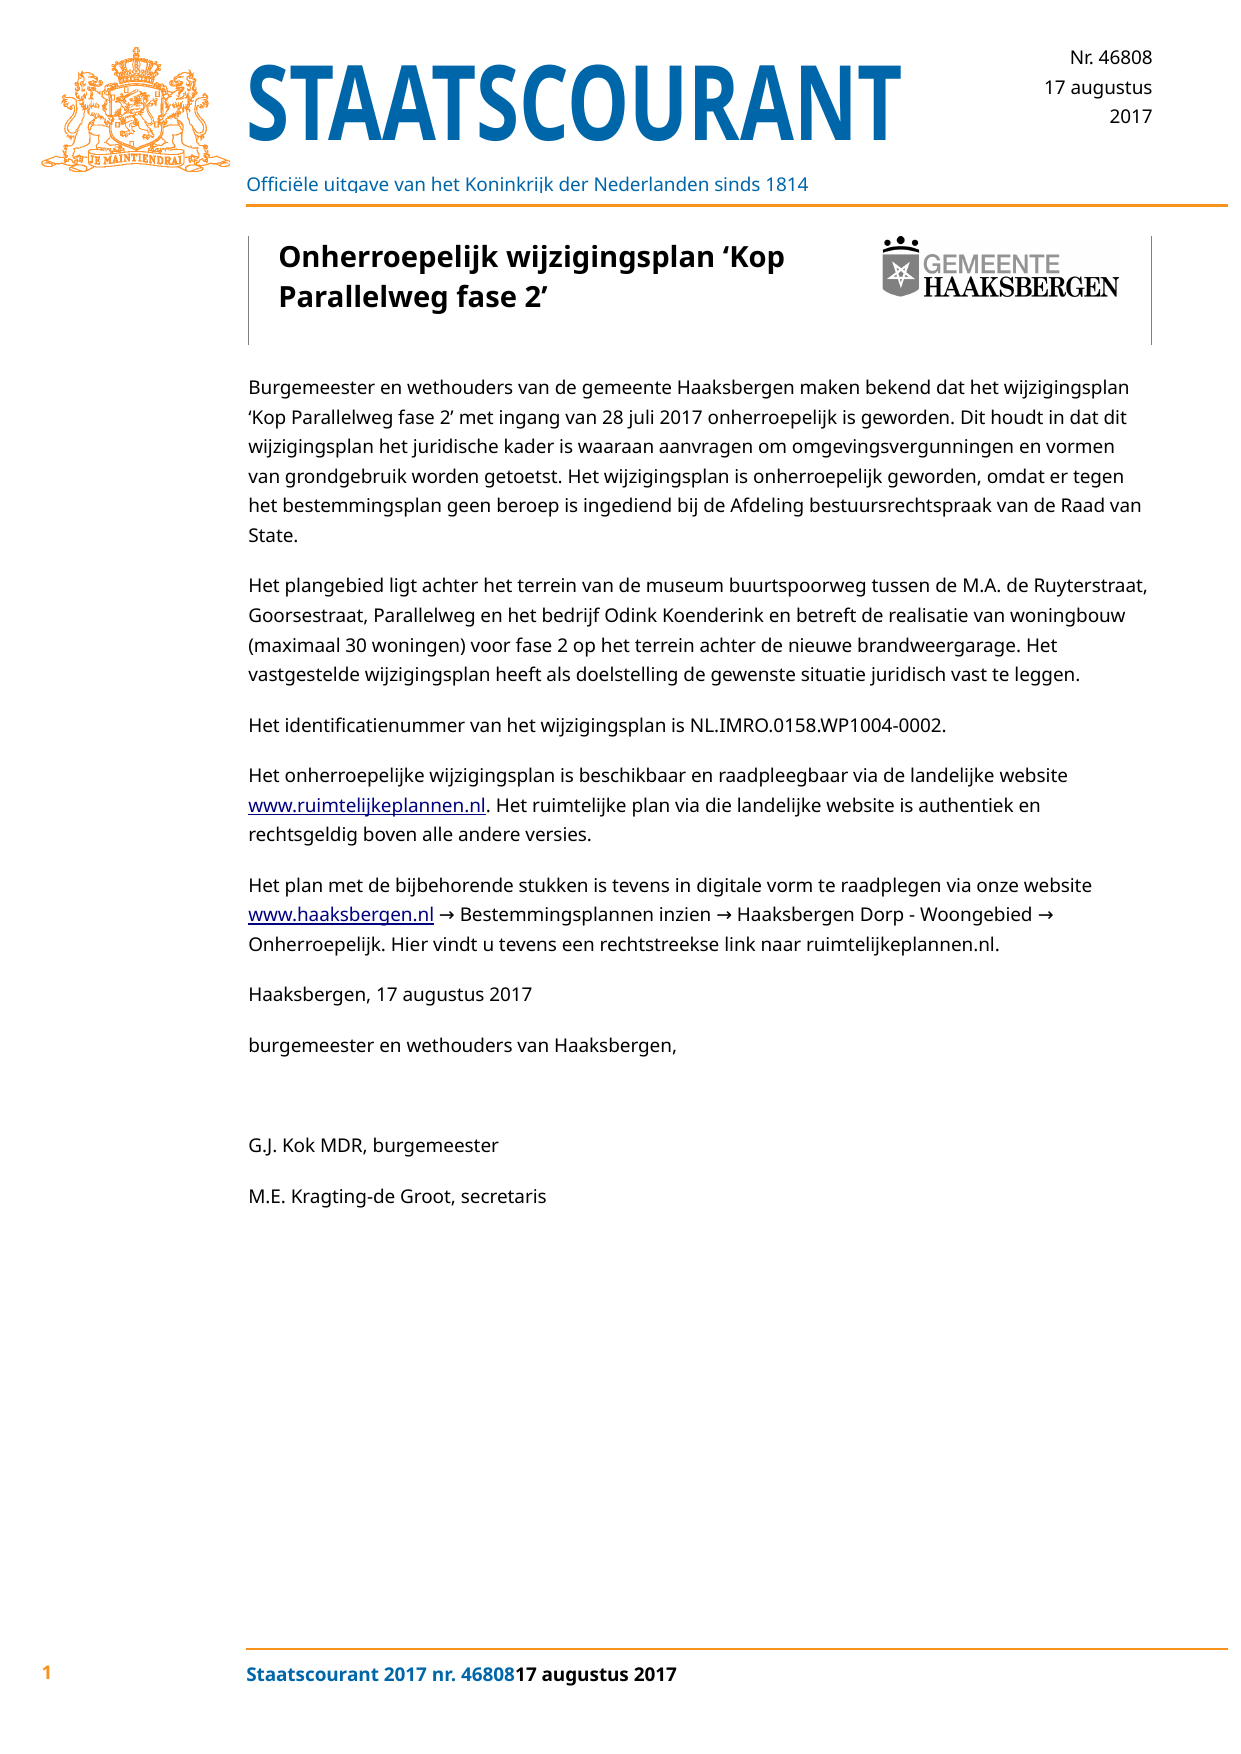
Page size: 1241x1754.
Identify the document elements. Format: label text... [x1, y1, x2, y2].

text Burgemeester en wethouders van de gemeente Haaksbergen maken bekend dat het wijzigingsplan ‘Kop Parallelweg fase 2’ met ingang van 28 juli 2017 onherroepelijk is geworden. Dit houdt in dat dit wijzigingsplan het juridische kader is waaraan aanvragen om omgevingsvergunningen en vormen van grondgebruik worden getoetst. Het wijzigingsplan is onherroepelijk geworden, omdat er tegen het bestemmingsplan geen beroep is ingediend bij de Afdeling bestuursrechtspraak van de Raad van State. [248, 374, 1152, 548]
text Het onherroepelijke wijzigingsplan is beschikbaar en raadpleegbaar via de landelijke website www.ruimtelijkeplannen.nl. Het ruimtelijke plan via die landelijke website is authentiek en rechtsgeldig boven alle andere versies. [248, 762, 1152, 847]
text Het plangebied ligt achter het terrein van de museum buurtspoorweg tussen de M.A. de Ruyterstraat, Goorsestraat, Parallelweg en het bedrijf Odink Koenderink en betreft de realisatie van woningbouw (maximaal 30 woningen) voor fase 2 op het terrein achter de nieuwe brandweergarage. Het vastgestelde wijzigingsplan heeft als doelstelling de gewenste situatie juridisch vast te leggen. [248, 573, 1152, 687]
text Het identificatienummer van het wijzigingsplan is NL.IMRO.0158.WP1004-0002. [248, 712, 1152, 737]
text burgemeester en wethouders van Haaksbergen, [248, 1032, 1152, 1057]
table_header [850, 236, 1151, 345]
table_header Onherroepelijk wijzigingsplan ‘Kop Parallelweg fase 2’ [249, 236, 850, 345]
text M.E. Kragting-de Groot, secretaris [248, 1183, 1152, 1209]
text Haaksbergen, 17 augustus 2017 [248, 981, 1152, 1007]
picture [882, 236, 1119, 297]
text G.J. Kok MDR, burgemeester [248, 1133, 1152, 1158]
picture [41, 47, 231, 172]
text Het plan met de bijbehorende stukken is tevens in digitale vorm te raadplegen via onze website www.haaksbergen.nl → Bestemmingsplannen inzien → Haaksbergen Dorp - Woongebied → Onherroepelijk. Hier vindt u tevens een rechtstreekse link naar ruimtelijkeplannen.nl. [248, 872, 1152, 957]
